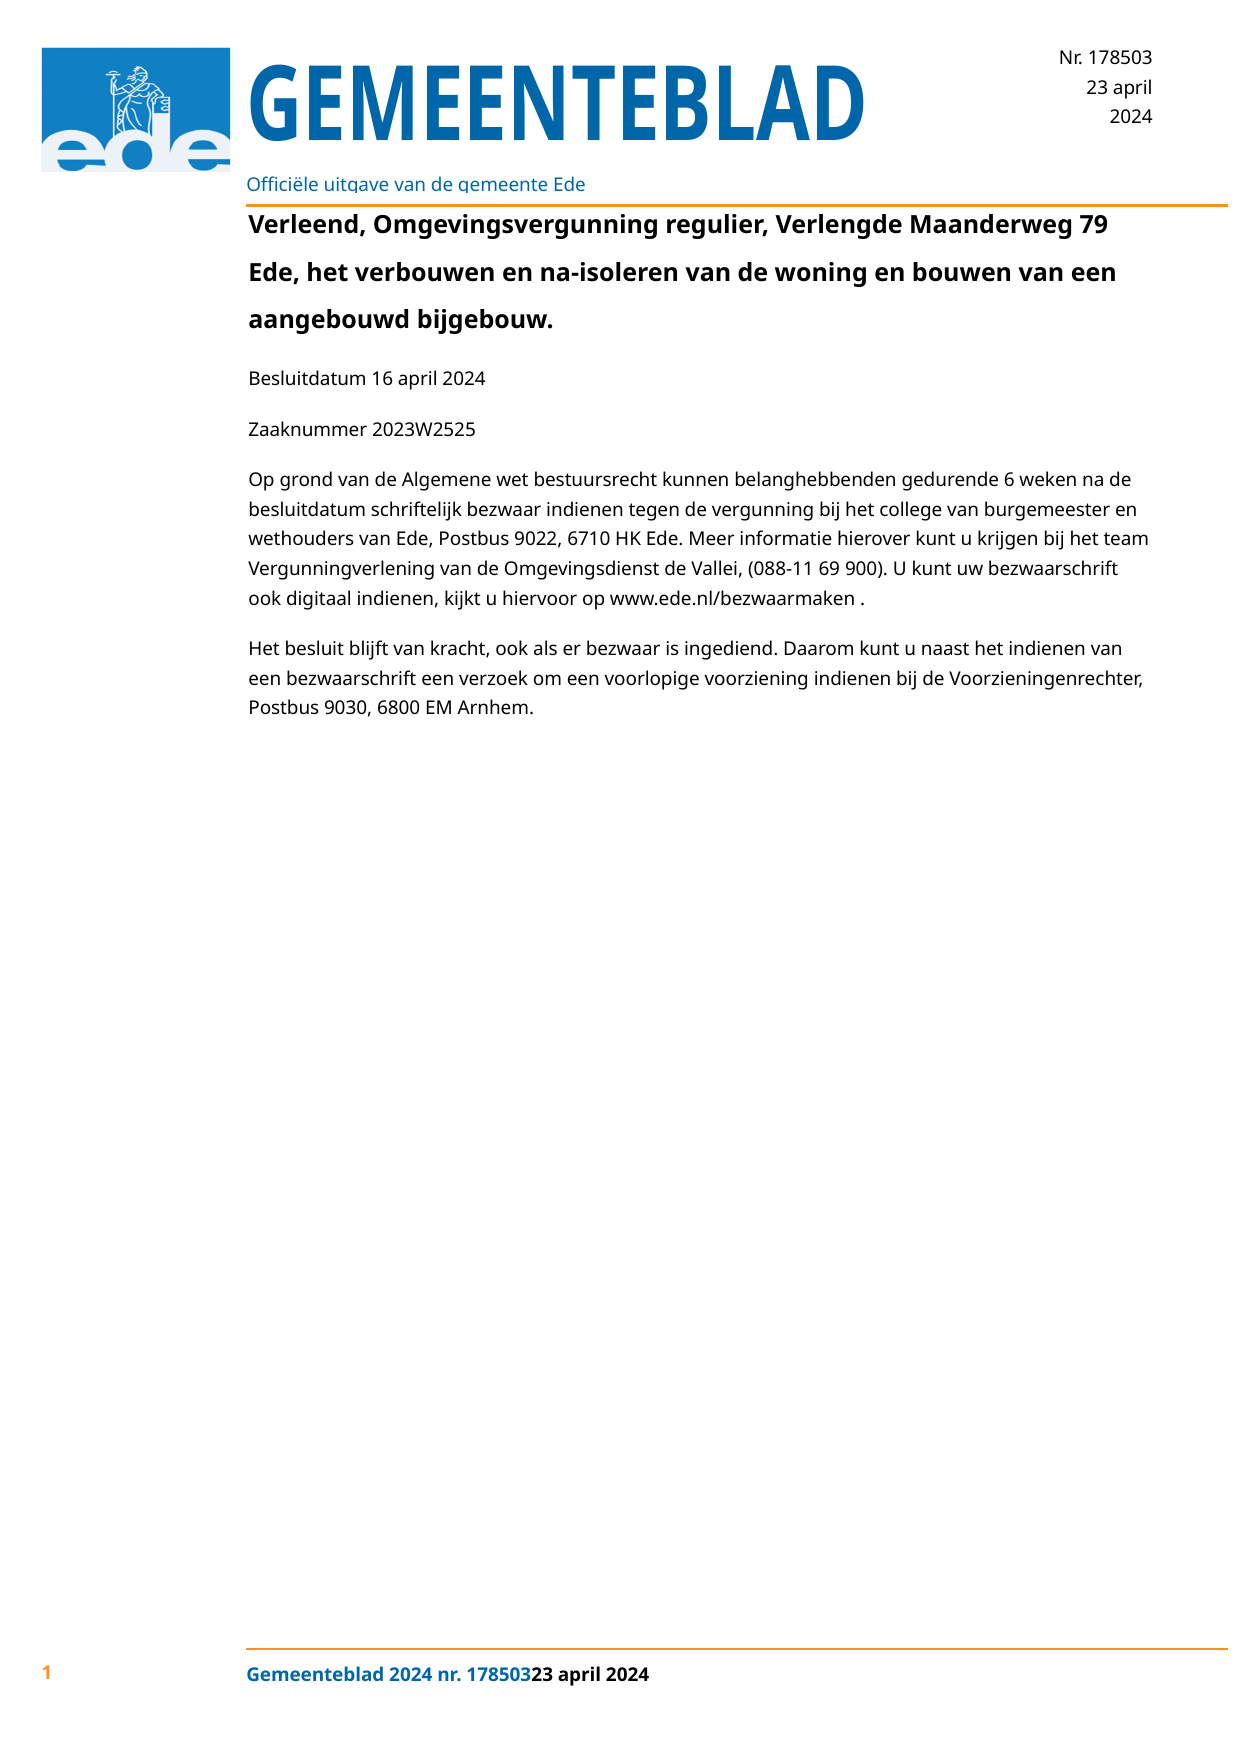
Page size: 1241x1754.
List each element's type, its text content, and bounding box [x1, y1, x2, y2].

text Besluitdatum 16 april 2024 [248, 366, 1152, 391]
text Het besluit blijft van kracht, ook als er bezwaar is ingediend. Daarom kunt u naast het indienen van een bezwaarschrift een verzoek om een voorlopige voorziening indienen bij de Voorzieningenrechter, Postbus 9030, 6800 EM Arnhem. [248, 635, 1152, 720]
text Zaaknummer 2023W2525 [248, 416, 1152, 442]
text Op grond van de Algemene wet bestuursrecht kunnen belanghebbenden gedurende 6 weken na de besluitdatum schriftelijk bezwaar indienen tegen de vergunning bij het college van burgemeester en wethouders van Ede, Postbus 9022, 6710 HK Ede. Meer informatie hierover kunt u krijgen bij het team Vergunningverlening van de Omgevingsdienst de Vallei, (088-11 69 900). U kunt uw bezwaarschrift ook digitaal indienen, kijkt u hiervoor op www.ede.nl/bezwaarmaken . [248, 466, 1152, 610]
text Verleend, Omgevingsvergunning regulier, Verlengde Maanderweg 79 Ede, het verbouwen en na-isoleren van de woning en bouwen van een aangebouwd bijgebouw. [248, 207, 1152, 336]
picture [41, 47, 231, 172]
